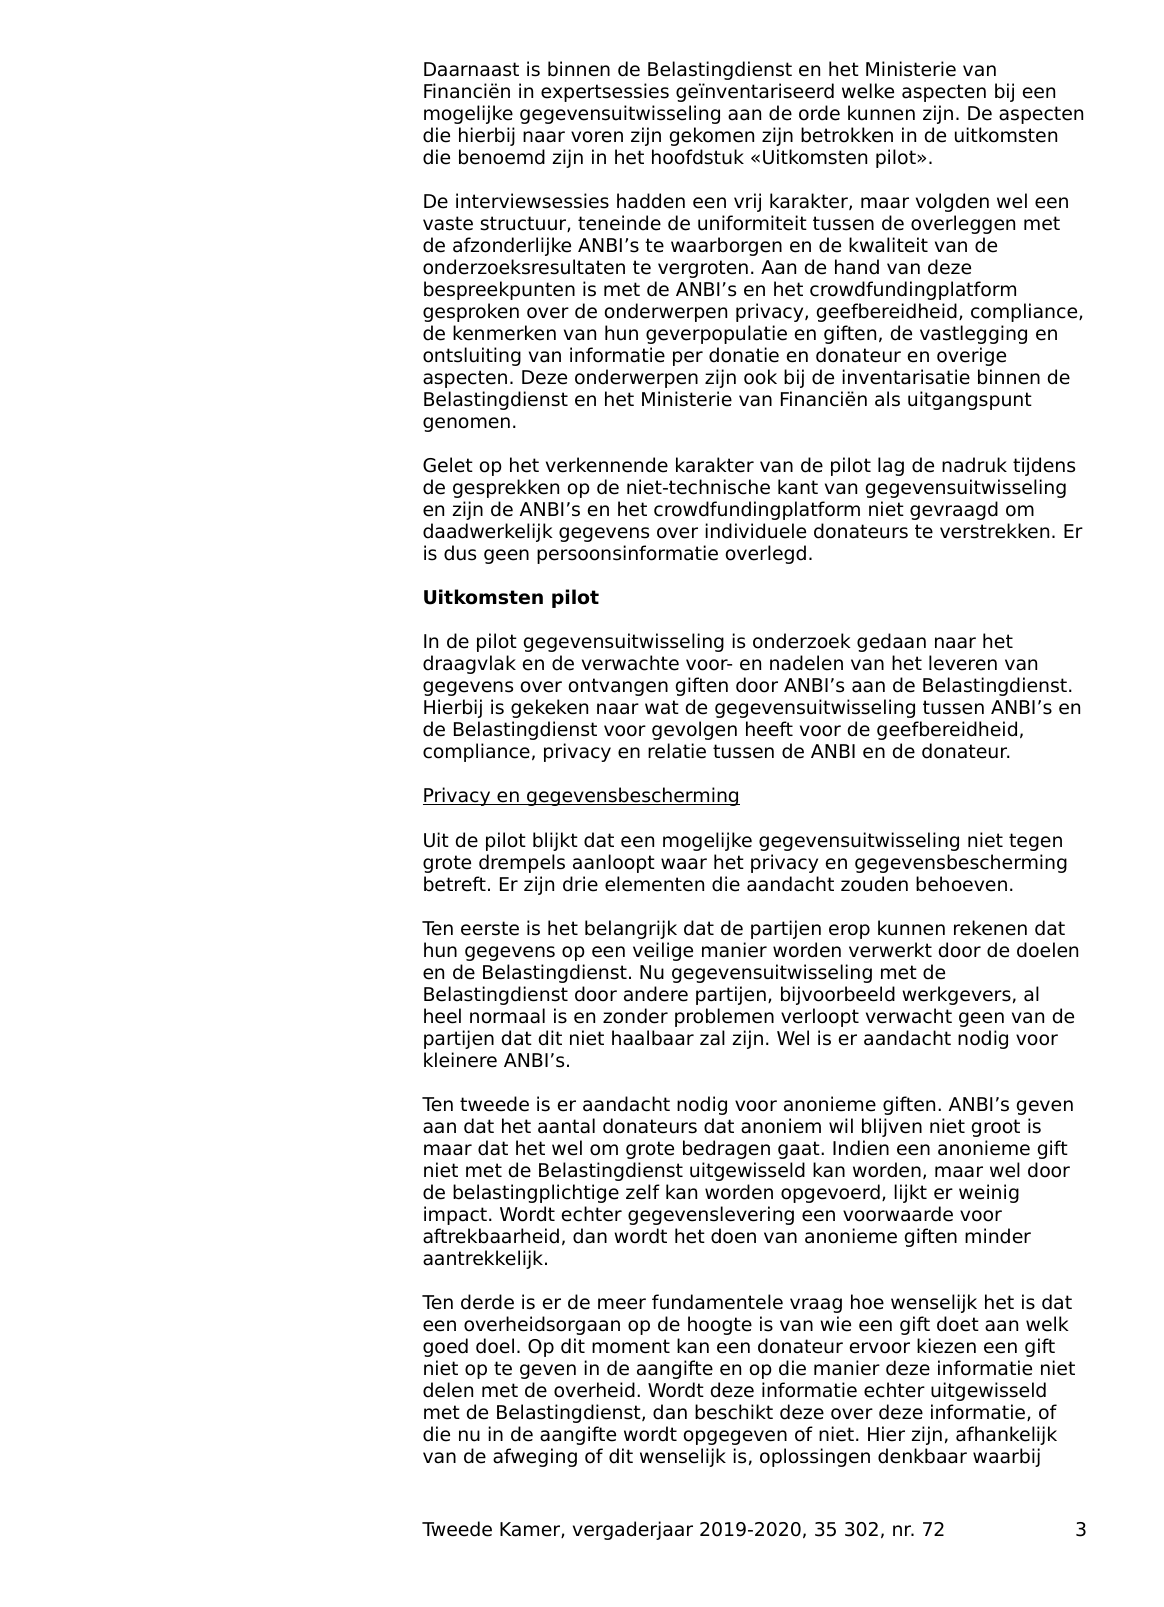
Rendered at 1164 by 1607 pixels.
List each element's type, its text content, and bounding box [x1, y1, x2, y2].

text De interviewsessies hadden een vrij karakter, maar volgden wel een vaste structuur, teneinde de uniformiteit tussen de overleggen met de afzonderlijke ANBI’s te waarborgen en de kwaliteit van de onderzoeksresultaten te vergroten. Aan de hand van deze bespreekpunten is met de ANBI’s en het crowdfundingplatform gesproken over de onderwerpen privacy, geefbereidheid, compliance, de kenmerken van hun geverpopulatie en giften, de vastlegging en ontsluiting van informatie per donatie en donateur en overige aspecten. Deze onderwerpen zijn ook bij de inventarisatie binnen de Belastingdienst en het Ministerie van Financiën als uitgangspunt genomen. [422, 191, 1087, 433]
text Ten eerste is het belangrijk dat de partijen erop kunnen rekenen dat hun gegevens op een veilige manier worden verwerkt door de doelen en de Belastingdienst. Nu gegevensuitwisseling met de Belastingdienst door andere partijen, bijvoorbeeld werkgevers, al heel normaal is en zonder problemen verloopt verwacht geen van de partijen dat dit niet haalbaar zal zijn. Wel is er aandacht nodig voor kleinere ANBI’s. [422, 918, 1087, 1072]
text Ten tweede is er aandacht nodig voor anonieme giften. ANBI’s geven aan dat het aantal donateurs dat anoniem wil blijven niet groot is maar dat het wel om grote bedragen gaat. Indien een anonieme gift niet met de Belastingdienst uitgewisseld kan worden, maar wel door de belastingplichtige zelf kan worden opgevoerd, lijkt er weinig impact. Wordt echter gegevenslevering een voorwaarde voor aftrekbaarheid, dan wordt het doen van anonieme giften minder aantrekkelijk. [422, 1094, 1087, 1269]
subtitle Uitkomsten pilot [422, 587, 1087, 609]
text Ten derde is er de meer fundamentele vraag hoe wenselijk het is dat een overheidsorgaan op de hoogte is van wie een gift doet aan welk goed doel. Op dit moment kan een donateur ervoor kiezen een gift niet op te geven in de aangifte en op die manier deze informatie niet delen met de overheid. Wordt deze informatie echter uitgewisseld met de Belastingdienst, dan beschikt deze over deze informatie, of die nu in de aangifte wordt opgegeven of niet. Hier zijn, afhankelijk van de afweging of dit wenselijk is, oplossingen denkbaar waarbij [422, 1292, 1087, 1468]
text Daarnaast is binnen de Belastingdienst en het Ministerie van Financiën in expertsessies geïnventariseerd welke aspecten bij een mogelijke gegevensuitwisseling aan de orde kunnen zijn. De aspecten die hierbij naar voren zijn gekomen zijn betrokken in de uitkomsten die benoemd zijn in het hoofdstuk «Uitkomsten pilot». [422, 59, 1087, 169]
text Uit de pilot blijkt dat een mogelijke gegevensuitwisseling niet tegen grote drempels aanloopt waar het privacy en gegevensbescherming betreft. Er zijn drie elementen die aandacht zouden behoeven. [422, 829, 1087, 896]
subtitle Privacy en gegevensbescherming [422, 785, 1087, 807]
text In de pilot gegevensuitwisseling is onderzoek gedaan naar het draagvlak en de verwachte voor- en nadelen van het leveren van gegevens over ontvangen giften door ANBI’s aan de Belastingdienst. Hierbij is gekeken naar wat de gegevensuitwisseling tussen ANBI’s en de Belastingdienst voor gevolgen heeft voor de geefbereidheid, compliance, privacy en relatie tussen de ANBI en de donateur. [422, 631, 1087, 763]
text Gelet op het verkennende karakter van de pilot lag de nadruk tijdens de gesprekken op de niet-technische kant van gegevensuitwisseling en zijn de ANBI’s en het crowdfundingplatform niet gevraagd om daadwerkelijk gegevens over individuele donateurs te verstrekken. Er is dus geen persoonsinformatie overlegd. [422, 455, 1087, 565]
